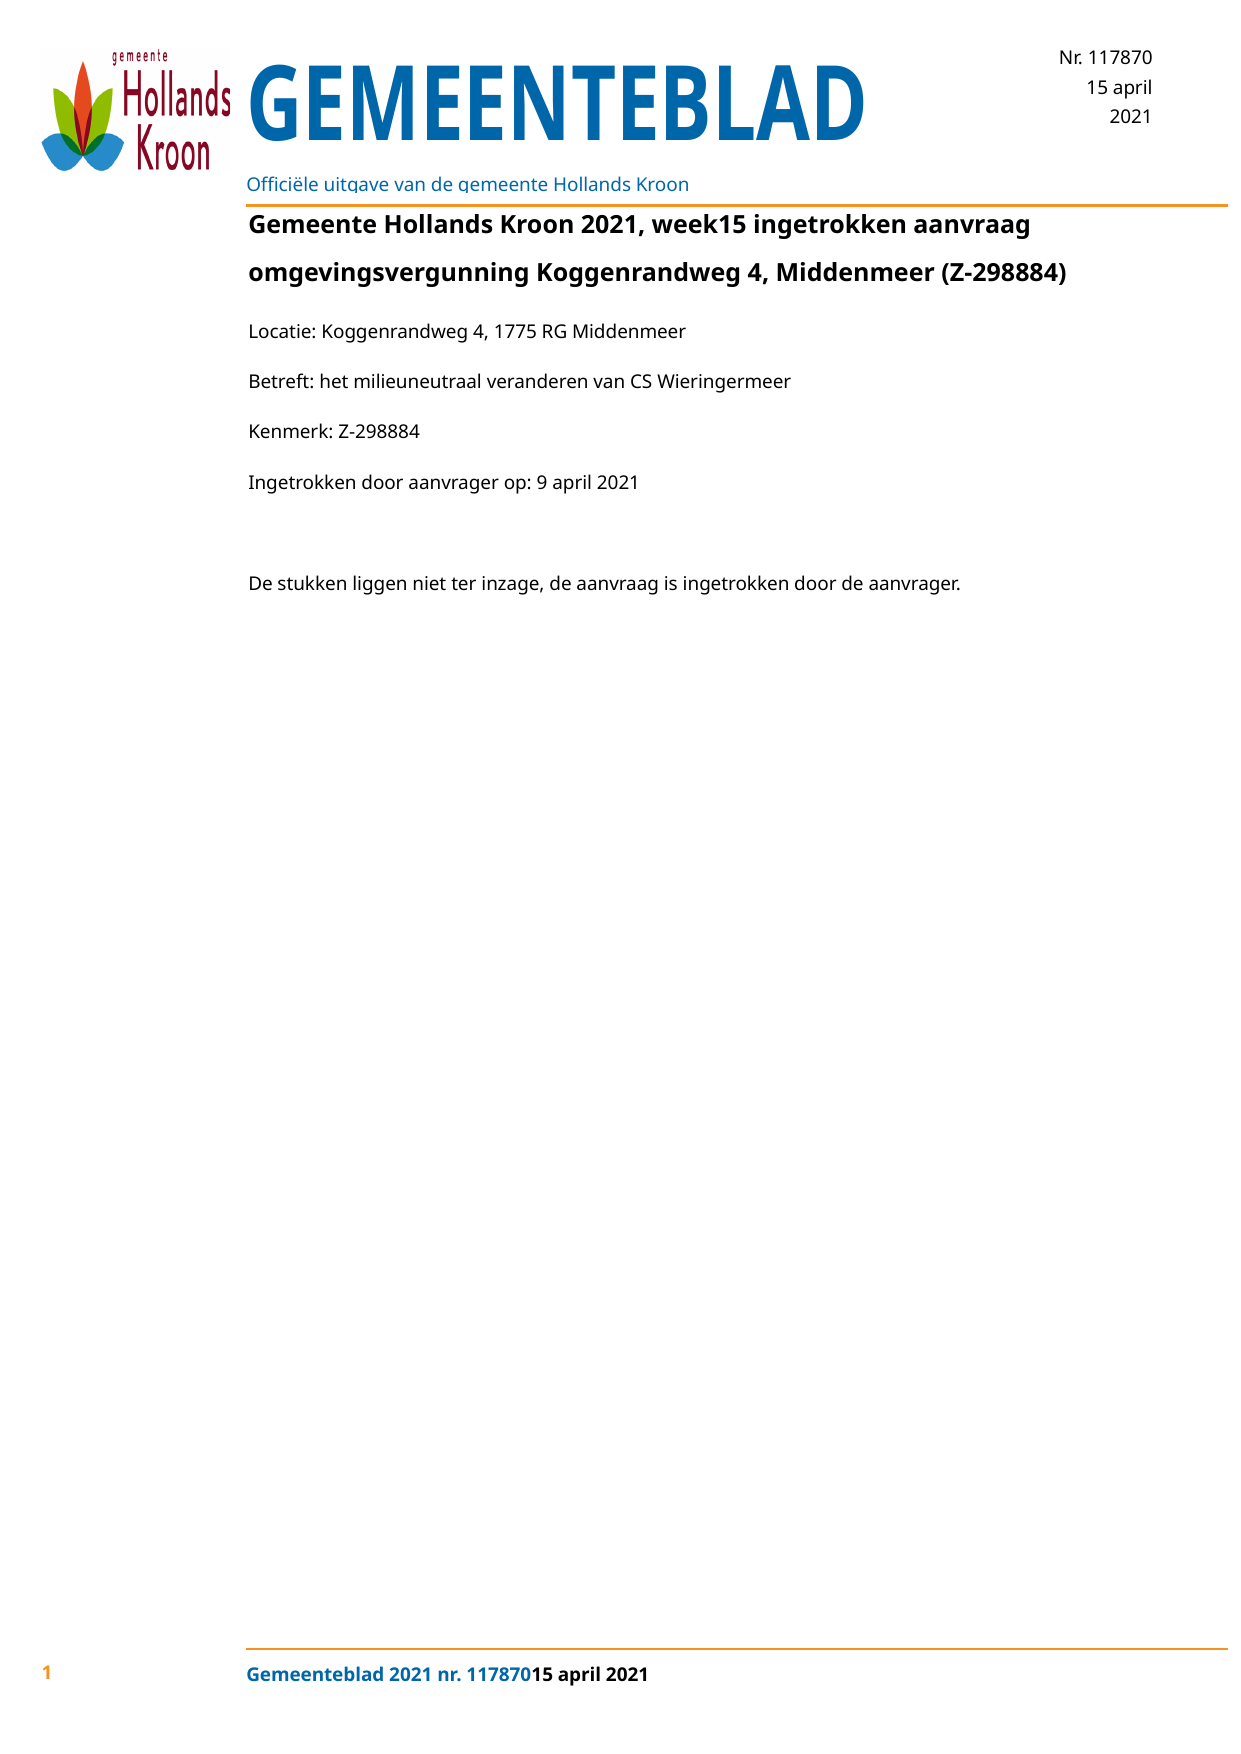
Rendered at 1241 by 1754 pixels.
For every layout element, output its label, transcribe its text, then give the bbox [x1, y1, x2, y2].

text Kenmerk: Z-298884 [248, 419, 1152, 444]
text Locatie: Koggenrandweg 4, 1775 RG Middenmeer [248, 318, 1152, 344]
text Ingetrokken door aanvrager op: 9 april 2021 [248, 469, 1152, 495]
text Betreft: het milieuneutraal veranderen van CS Wieringermeer [248, 368, 1152, 394]
text Gemeente Hollands Kroon 2021, week15 ingetrokken aanvraag omgevingsvergunning Koggenrandweg 4, Middenmeer (Z-298884) [248, 207, 1152, 288]
picture [41, 47, 231, 172]
text De stukken liggen niet ter inzage, de aanvraag is ingetrokken door de aanvrager. [248, 570, 1152, 596]
